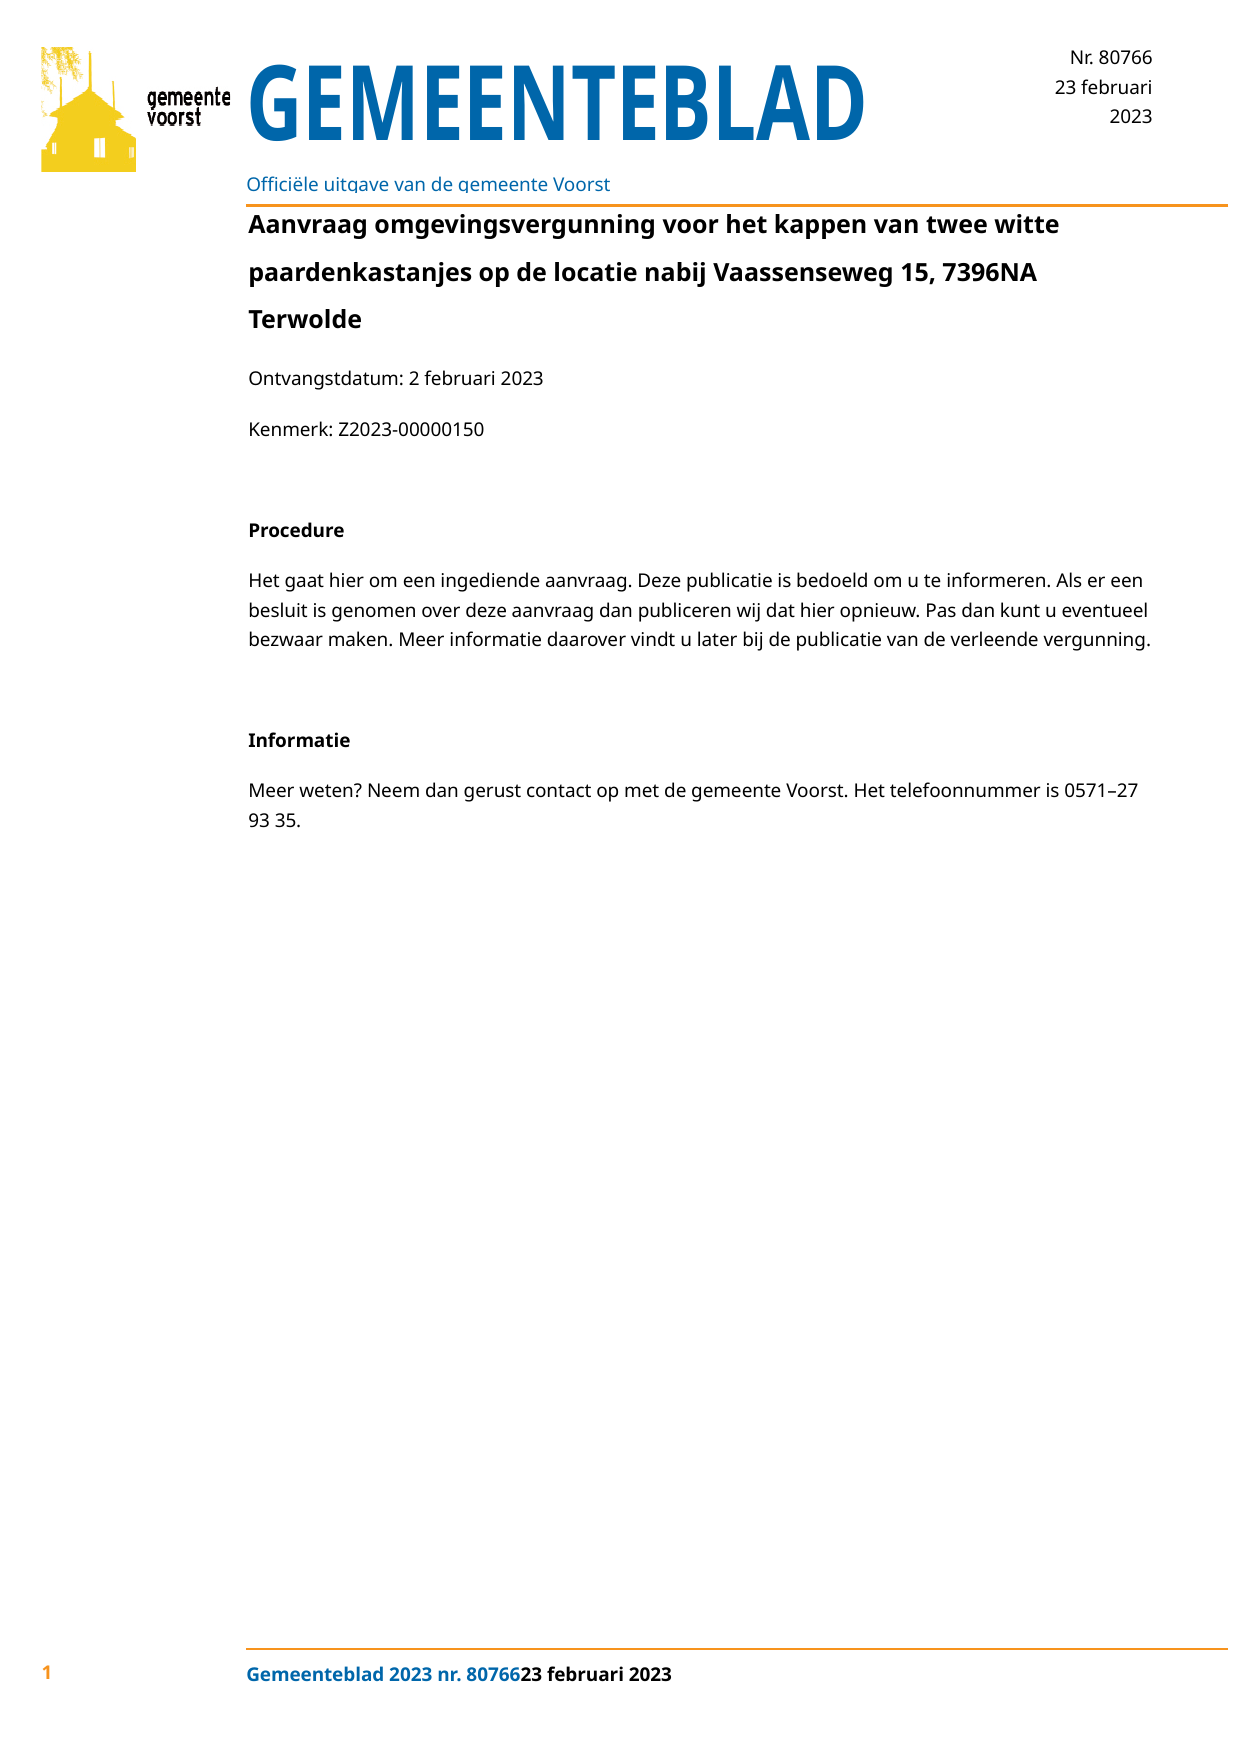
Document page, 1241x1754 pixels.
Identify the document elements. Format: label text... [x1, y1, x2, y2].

picture [41, 47, 231, 172]
text Procedure [248, 517, 1152, 542]
text Kenmerk: Z2023-00000150 [248, 416, 1152, 442]
text Aanvraag omgevingsvergunning voor het kappen van twee witte paardenkastanjes op de locatie nabij Vaassenseweg 15, 7396NA Terwolde [248, 207, 1152, 336]
text Ontvangstdatum: 2 februari 2023 [248, 366, 1152, 391]
text Het gaat hier om een ingediende aanvraag. Deze publicatie is bedoeld om u te informeren. Als er een besluit is genomen over deze aanvraag dan publiceren wij dat hier opnieuw. Pas dan kunt u eventueel bezwaar maken. Meer informatie daarover vindt u later bij de publicatie van de verleende vergunning. [248, 567, 1152, 652]
text Informatie [248, 727, 1152, 753]
text Meer weten? Neem dan gerust contact op met de gemeente Voorst. Het telefoonnummer is 0571–27 93 35. [248, 778, 1152, 833]
